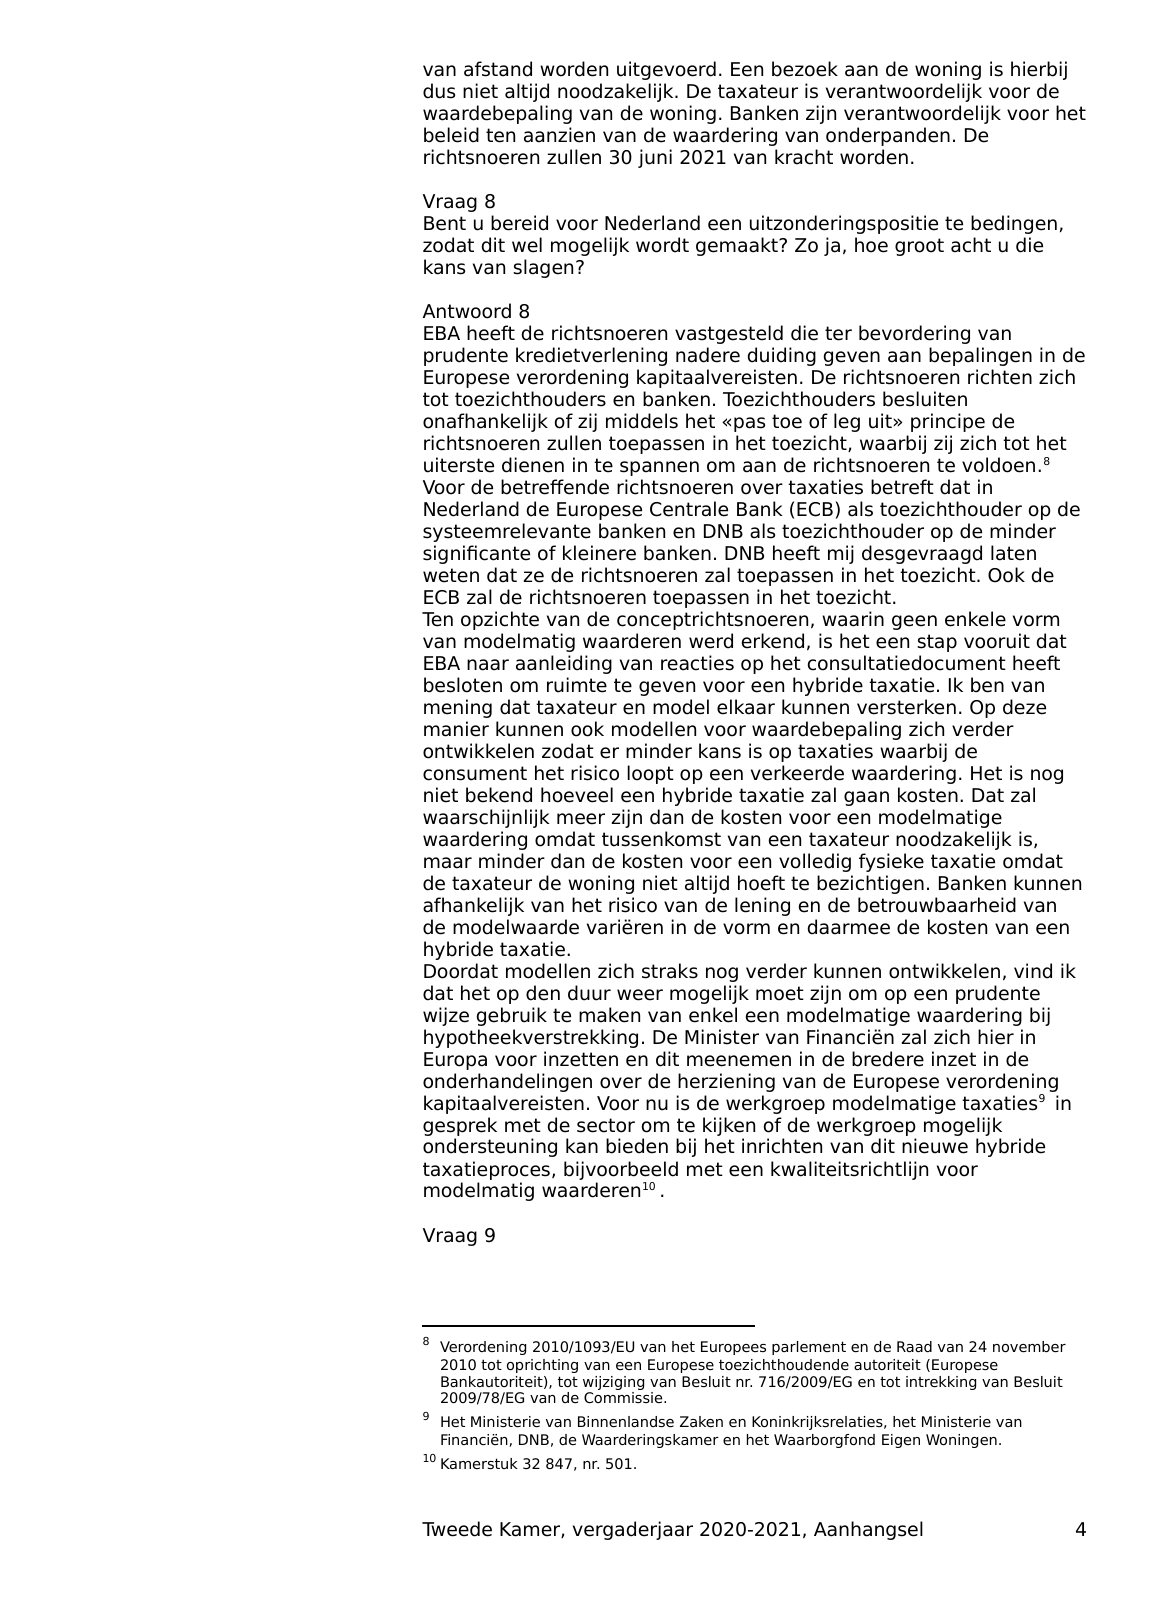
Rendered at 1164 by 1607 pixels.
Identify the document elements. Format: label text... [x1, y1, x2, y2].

text Vraag 8 [422, 191, 1087, 213]
text van afstand worden uitgevoerd. Een bezoek aan de woning is hierbij dus niet altijd noodzakelijk. De taxateur is verantwoordelijk voor de waardebepaling van de woning. Banken zijn verantwoordelijk voor het beleid ten aanzien van de waardering van onderpanden. De richtsnoeren zullen 30 juni 2021 van kracht worden. [422, 59, 1087, 169]
text Verordening 2010/1093/EU van het Europees parlement en de Raad van 24 november 2010 tot oprichting van een Europese toezichthoudende autoriteit (Europese Bankautoriteit), tot wijziging van Besluit nr. 716/2009/EG en tot intrekking van Besluit 2009/78/EG van de Commissie. [422, 1335, 1087, 1407]
text Kamerstuk 32 847, nr. 501. [422, 1452, 1087, 1474]
text Het Ministerie van Binnenlandse Zaken en Koninkrijksrelaties, het Ministerie van Financiën, DNB, de Waarderingskamer en het Waarborgfond Eigen Woningen. [422, 1410, 1087, 1449]
text Antwoord 8 [422, 301, 1087, 323]
text Doordat modellen zich straks nog verder kunnen ontwikkelen, vind ik dat het op den duur weer mogelijk moet zijn om op een prudente wijze gebruik te maken van enkel een modelmatige waardering bij hypotheekverstrekking. De Minister van Financiën zal zich hier in Europa voor inzetten en dit meenemen in de bredere inzet in de onderhandelingen over de herziening van de Europese verordening kapitaalvereisten. Voor nu is de werkgroep modelmatige taxaties in gesprek met de sector om te kijken of de werkgroep mogelijk ondersteuning kan bieden bij het inrichten van dit nieuwe hybride taxatieproces, bijvoorbeeld met een kwaliteitsrichtlijn voor modelmatig waarderen. [422, 961, 1087, 1202]
text Vraag 9 [422, 1224, 1087, 1247]
text Bent u bereid voor Nederland een uitzonderingspositie te bedingen, zodat dit wel mogelijk wordt gemaakt? Zo ja, hoe groot acht u die kans van slagen? [422, 213, 1087, 279]
text EBA heeft de richtsnoeren vastgesteld die ter bevordering van prudente kredietverlening nadere duiding geven aan bepalingen in de Europese verordening kapitaalvereisten. De richtsnoeren richten zich tot toezichthouders en banken. Toezichthouders besluiten onafhankelijk of zij middels het «pas toe of leg uit» principe de richtsnoeren zullen toepassen in het toezicht, waarbij zij zich tot het uiterste dienen in te spannen om aan de richtsnoeren te voldoen. Voor de betreffende richtsnoeren over taxaties betreft dat in Nederland de Europese Centrale Bank (ECB) als toezichthouder op de systeemrelevante banken en DNB als toezichthouder op de minder significante of kleinere banken. DNB heeft mij desgevraagd laten weten dat ze de richtsnoeren zal toepassen in het toezicht. Ook de ECB zal de richtsnoeren toepassen in het toezicht. [422, 323, 1087, 609]
text Ten opzichte van de conceptrichtsnoeren, waarin geen enkele vorm van modelmatig waarderen werd erkend, is het een stap vooruit dat EBA naar aanleiding van reacties op het consultatiedocument heeft besloten om ruimte te geven voor een hybride taxatie. Ik ben van mening dat taxateur en model elkaar kunnen versterken. Op deze manier kunnen ook modellen voor waardebepaling zich verder ontwikkelen zodat er minder kans is op taxaties waarbij de consument het risico loopt op een verkeerde waardering. Het is nog niet bekend hoeveel een hybride taxatie zal gaan kosten. Dat zal waarschijnlijk meer zijn dan de kosten voor een modelmatige waardering omdat tussenkomst van een taxateur noodzakelijk is, maar minder dan de kosten voor een volledig fysieke taxatie omdat de taxateur de woning niet altijd hoeft te bezichtigen. Banken kunnen afhankelijk van het risico van de lening en de betrouwbaarheid van de modelwaarde variëren in de vorm en daarmee de kosten van een hybride taxatie. [422, 609, 1087, 961]
